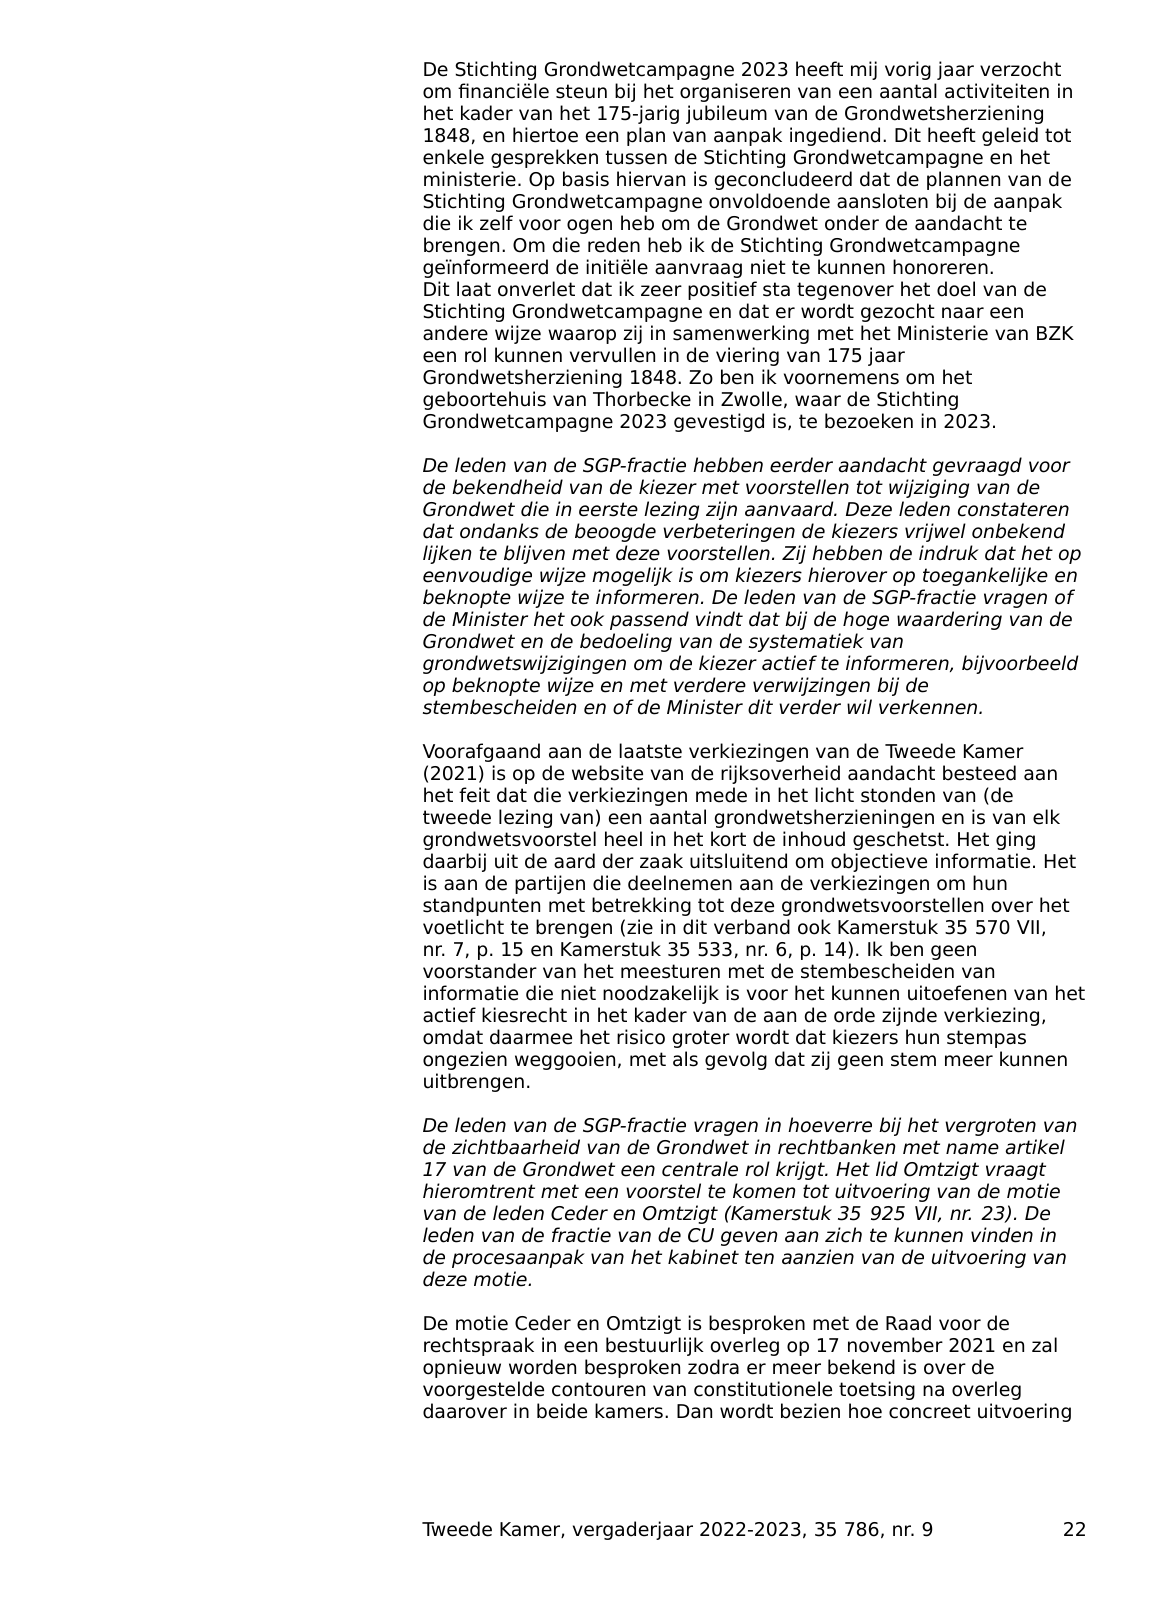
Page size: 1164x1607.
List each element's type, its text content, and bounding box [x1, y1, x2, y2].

text De leden van de SGP-fractie hebben eerder aandacht gevraagd voor de bekendheid van de kiezer met voorstellen tot wijziging van de Grondwet die in eerste lezing zijn aanvaard. Deze leden constateren dat ondanks de beoogde verbeteringen de kiezers vrijwel onbekend lijken te blijven met deze voorstellen. Zij hebben de indruk dat het op eenvoudige wijze mogelijk is om kiezers hierover op toegankelijke en beknopte wijze te informeren. De leden van de SGP-fractie vragen of de Minister het ook passend vindt dat bij de hoge waardering van de Grondwet en de bedoeling van de systematiek van grondwetswijzigingen om de kiezer actief te informeren, bijvoorbeeld op beknopte wijze en met verdere verwijzingen bij de stembescheiden en of de Minister dit verder wil verkennen. [422, 455, 1087, 719]
text De Stichting Grondwetcampagne 2023 heeft mij vorig jaar verzocht om financiële steun bij het organiseren van een aantal activiteiten in het kader van het 175-jarig jubileum van de Grondwetsherziening 1848, en hiertoe een plan van aanpak ingediend. Dit heeft geleid tot enkele gesprekken tussen de Stichting Grondwetcampagne en het ministerie. Op basis hiervan is geconcludeerd dat de plannen van de Stichting Grondwetcampagne onvoldoende aansloten bij de aanpak die ik zelf voor ogen heb om de Grondwet onder de aandacht te brengen. Om die reden heb ik de Stichting Grondwetcampagne geïnformeerd de initiële aanvraag niet te kunnen honoreren. [422, 59, 1087, 279]
text Voorafgaand aan de laatste verkiezingen van de Tweede Kamer (2021) is op de website van de rijksoverheid aandacht besteed aan het feit dat die verkiezingen mede in het licht stonden van (de tweede lezing van) een aantal grondwetsherzieningen en is van elk grondwetsvoorstel heel in het kort de inhoud geschetst. Het ging daarbij uit de aard der zaak uitsluitend om objectieve informatie. Het is aan de partijen die deelnemen aan de verkiezingen om hun standpunten met betrekking tot deze grondwetsvoorstellen over het voetlicht te brengen (zie in dit verband ook Kamerstuk 35 570 VII, nr. 7, p. 15 en Kamerstuk 35 533, nr. 6, p. 14). Ik ben geen voorstander van het meesturen met de stembescheiden van informatie die niet noodzakelijk is voor het kunnen uitoefenen van het actief kiesrecht in het kader van de aan de orde zijnde verkiezing, omdat daarmee het risico groter wordt dat kiezers hun stempas ongezien weggooien, met als gevolg dat zij geen stem meer kunnen uitbrengen. [422, 741, 1087, 1092]
text Dit laat onverlet dat ik zeer positief sta tegenover het doel van de Stichting Grondwetcampagne en dat er wordt gezocht naar een andere wijze waarop zij in samenwerking met het Ministerie van BZK een rol kunnen vervullen in de viering van 175 jaar Grondwetsherziening 1848. Zo ben ik voornemens om het geboortehuis van Thorbecke in Zwolle, waar de Stichting Grondwetcampagne 2023 gevestigd is, te bezoeken in 2023. [422, 279, 1087, 433]
text De motie Ceder en Omtzigt is besproken met de Raad voor de rechtspraak in een bestuurlijk overleg op 17 november 2021 en zal opnieuw worden besproken zodra er meer bekend is over de voorgestelde contouren van constitutionele toetsing na overleg daarover in beide kamers. Dan wordt bezien hoe concreet uitvoering [422, 1313, 1087, 1423]
text De leden van de SGP-fractie vragen in hoeverre bij het vergroten van de zichtbaarheid van de Grondwet in rechtbanken met name artikel 17 van de Grondwet een centrale rol krijgt. Het lid Omtzigt vraagt hieromtrent met een voorstel te komen tot uitvoering van de motie van de leden Ceder en Omtzigt (Kamerstuk 35 925 VII, nr. 23). De leden van de fractie van de CU geven aan zich te kunnen vinden in de procesaanpak van het kabinet ten aanzien van de uitvoering van deze motie. [422, 1115, 1087, 1291]
